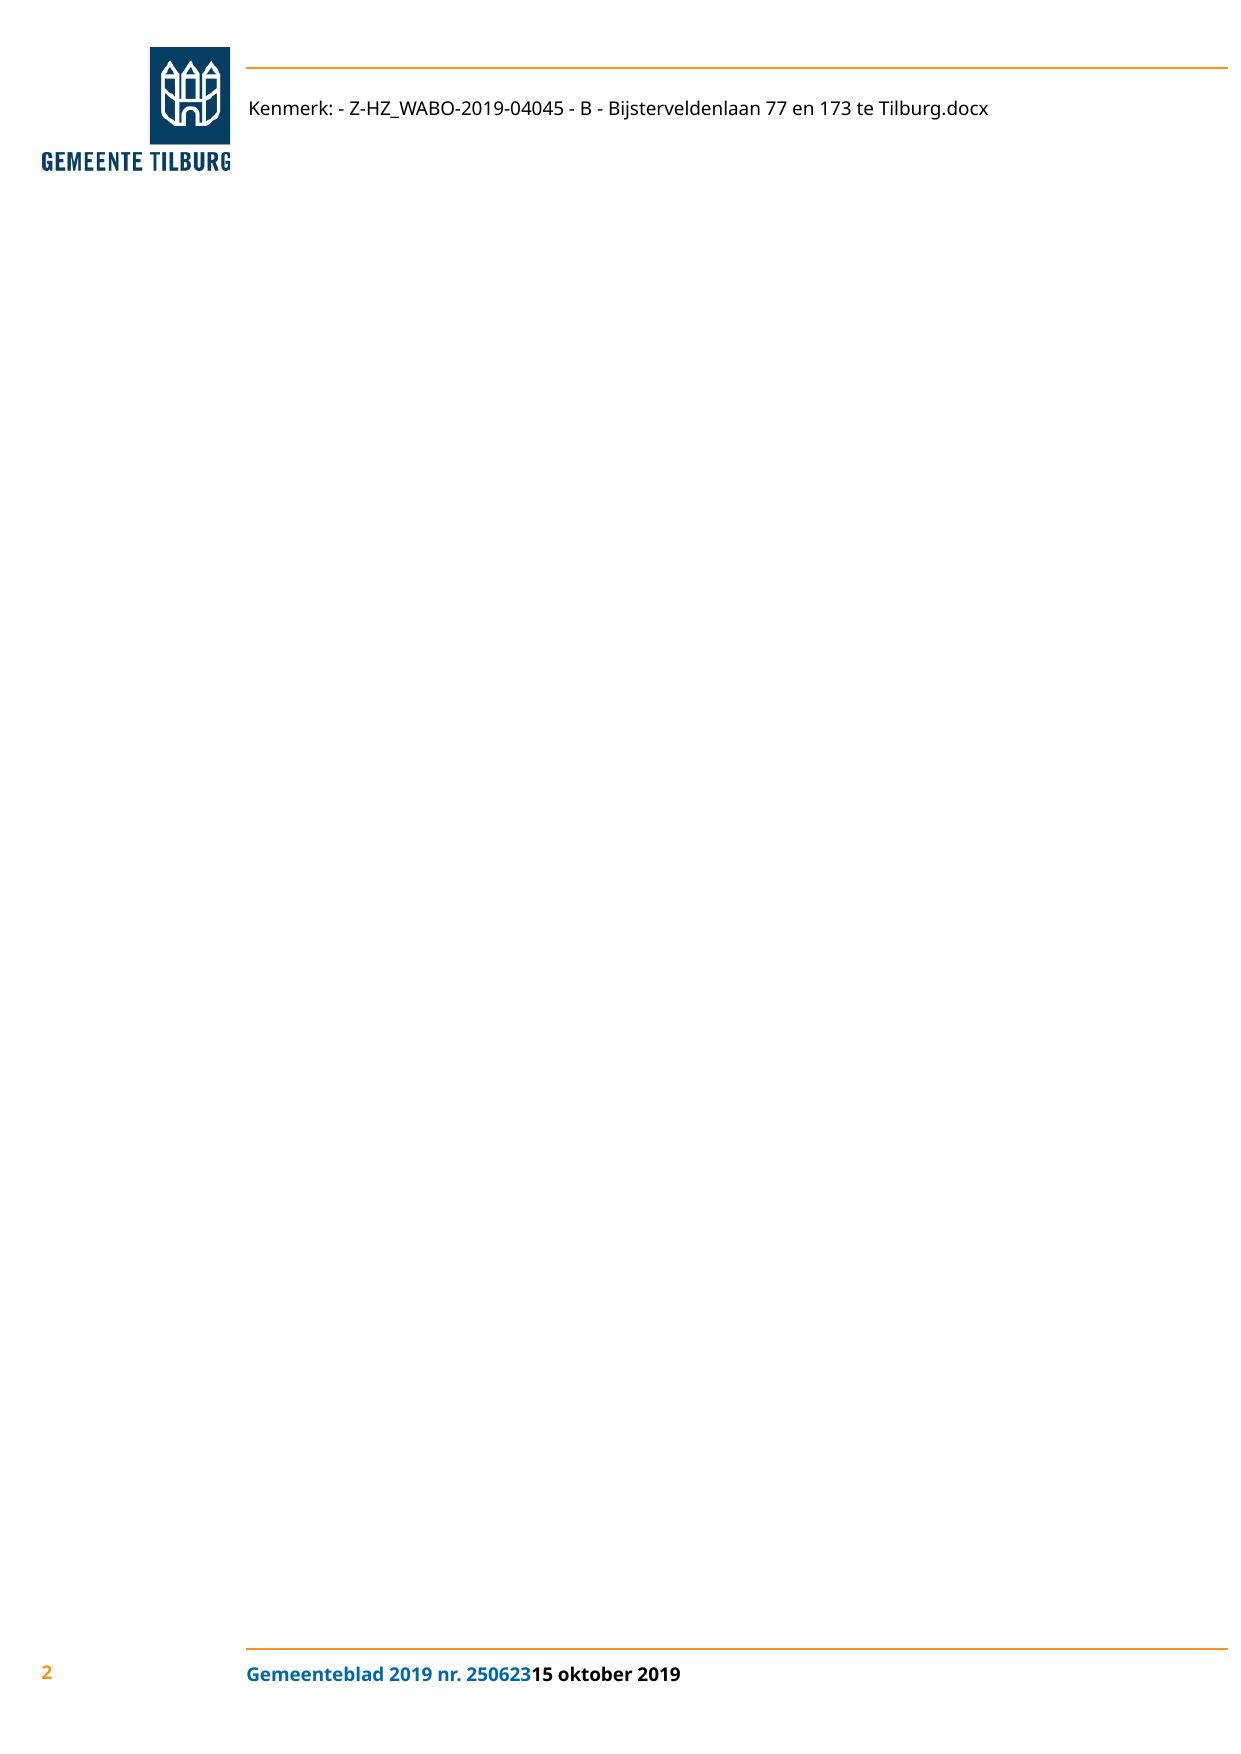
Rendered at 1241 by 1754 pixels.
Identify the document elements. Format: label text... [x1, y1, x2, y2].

picture [41, 47, 231, 172]
text Kenmerk: - Z-HZ_WABO-2019-04045 - B - Bijsterveldenlaan 77 en 173 te Tilburg.docx [248, 95, 1152, 121]
